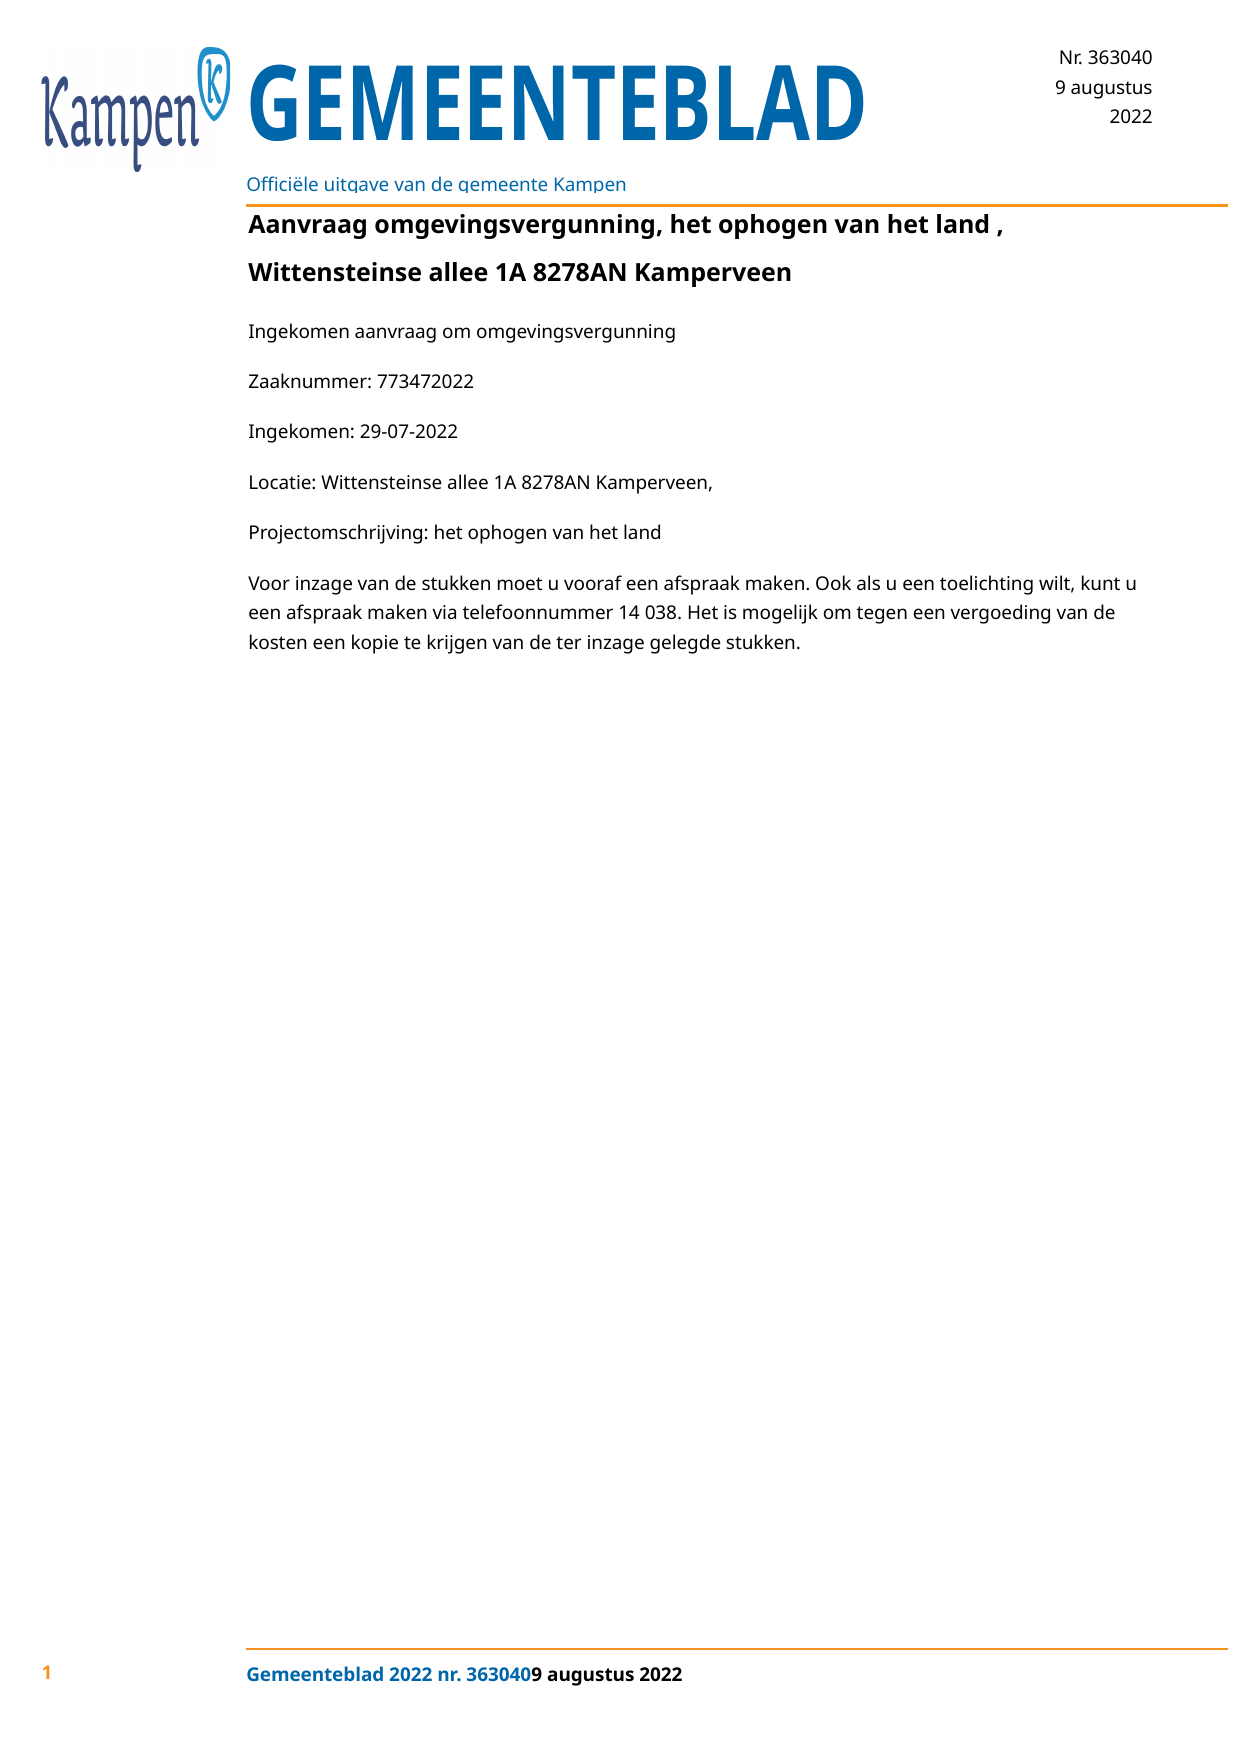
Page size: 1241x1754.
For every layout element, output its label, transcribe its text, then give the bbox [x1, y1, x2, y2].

text Projectomschrijving: het ophogen van het land [248, 519, 1152, 545]
text Locatie: Wittensteinse allee 1A 8278AN Kamperveen, [248, 469, 1152, 495]
text Zaaknummer: 773472022 [248, 368, 1152, 394]
text Ingekomen aanvraag om omgevingsvergunning [248, 318, 1152, 344]
text Ingekomen: 29-07-2022 [248, 419, 1152, 444]
text Aanvraag omgevingsvergunning, het ophogen van het land , Wittensteinse allee 1A 8278AN Kamperveen [248, 207, 1152, 288]
picture [41, 47, 231, 172]
text Voor inzage van de stukken moet u vooraf een afspraak maken. Ook als u een toelichting wilt, kunt u een afspraak maken via telefoonnummer 14 038. Het is mogelijk om tegen een vergoeding van de kosten een kopie te krijgen van de ter inzage gelegde stukken. [248, 570, 1152, 655]
